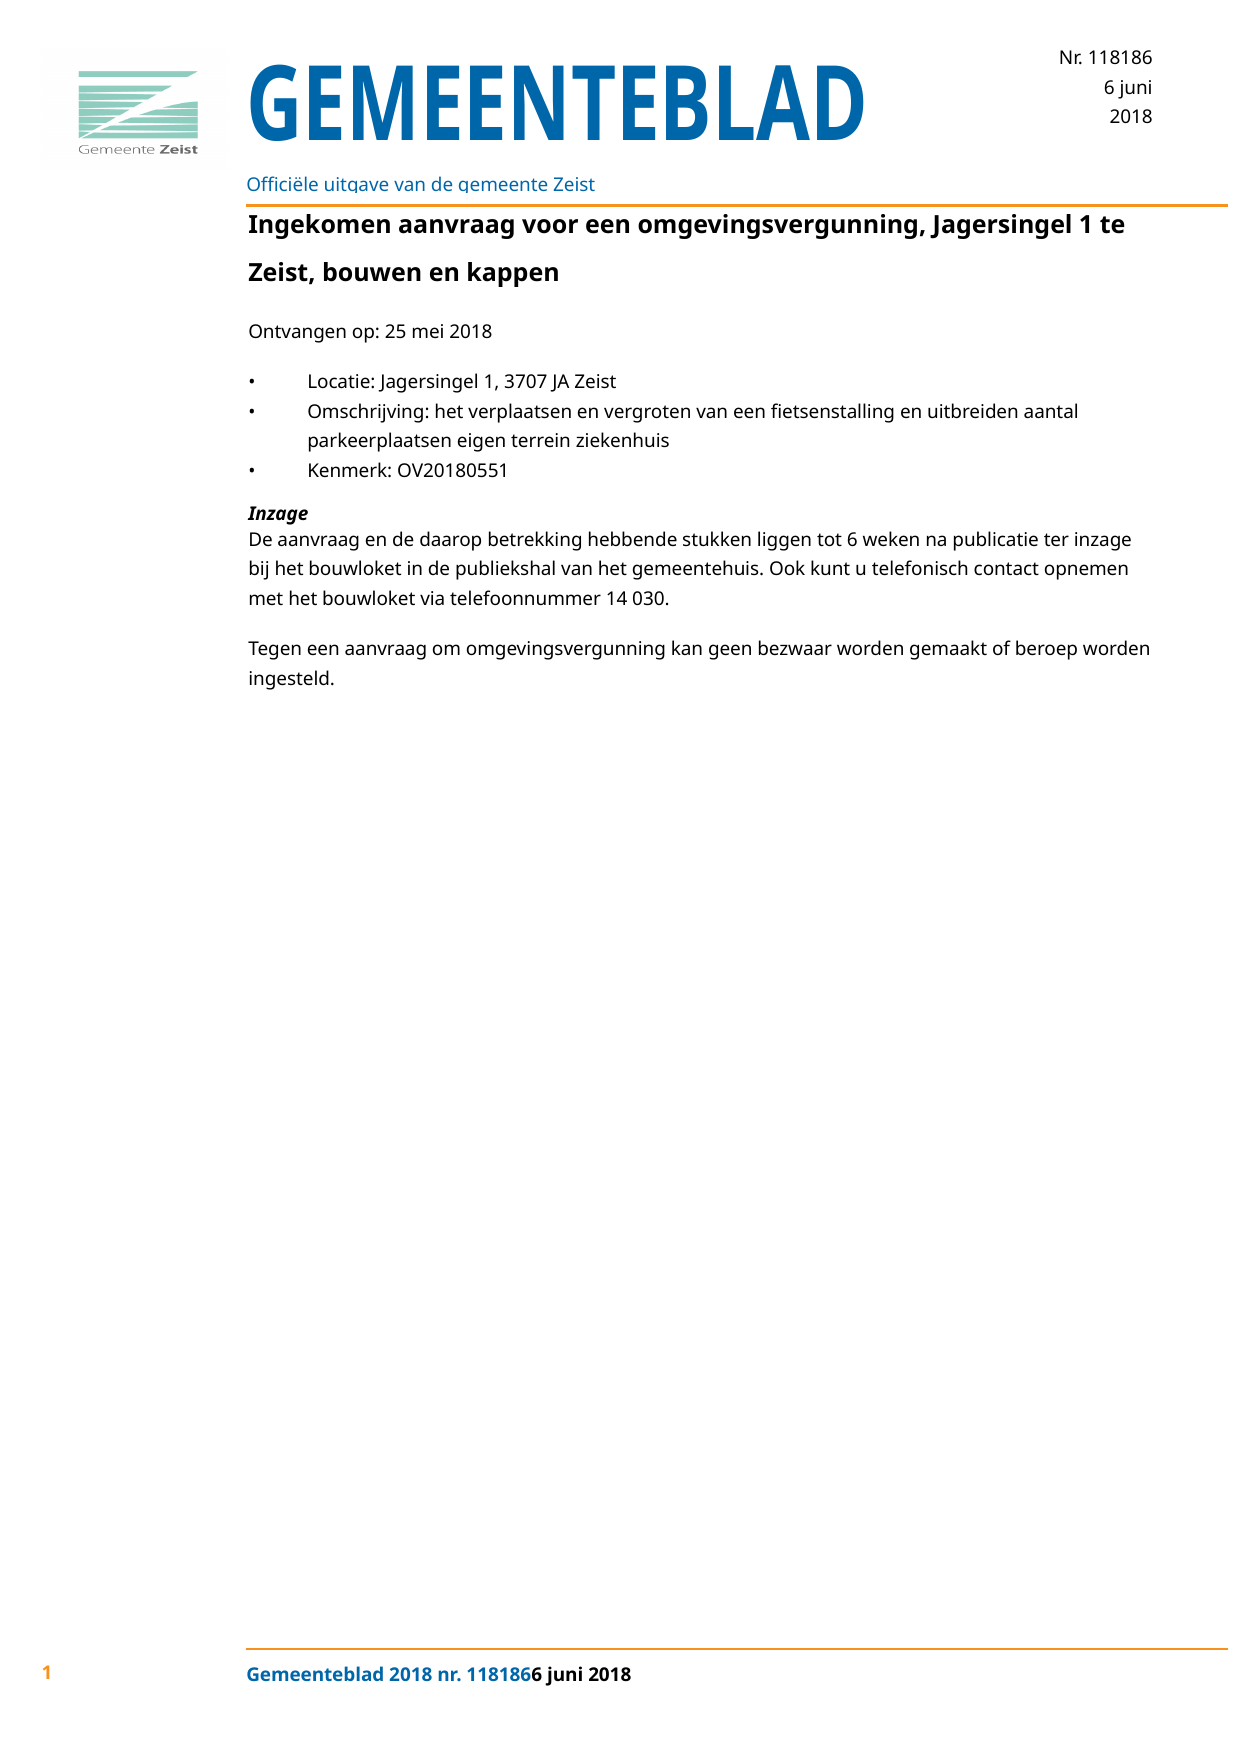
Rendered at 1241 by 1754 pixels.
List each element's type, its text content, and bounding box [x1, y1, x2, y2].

text Ontvangen op: 25 mei 2018 [248, 318, 1152, 344]
list Omschrijving: het verplaatsen en vergroten van een fietsenstalling en uitbreiden aantal parkeerplaatsen eigen terrein ziekenhuis [248, 398, 1152, 453]
list Kenmerk: OV20180551 [248, 457, 1152, 483]
picture [41, 47, 231, 172]
text De aanvraag en de daarop betrekking hebbende stukken liggen tot 6 weken na publicatie ter inzage bij het bouwloket in de publiekshal van het gemeentehuis. Ook kunt u telefonisch contact opnemen met het bouwloket via telefoonnummer 14 030. [248, 526, 1152, 611]
text Ingekomen aanvraag voor een omgevingsvergunning, Jagersingel 1 te Zeist, bouwen en kappen [248, 207, 1152, 288]
list Locatie: Jagersingel 1, 3707 JA Zeist [248, 368, 1152, 394]
text Tegen een aanvraag om omgevingsvergunning kan geen bezwaar worden gemaakt of beroep worden ingesteld. [248, 636, 1152, 691]
text Inzage [248, 500, 1152, 526]
